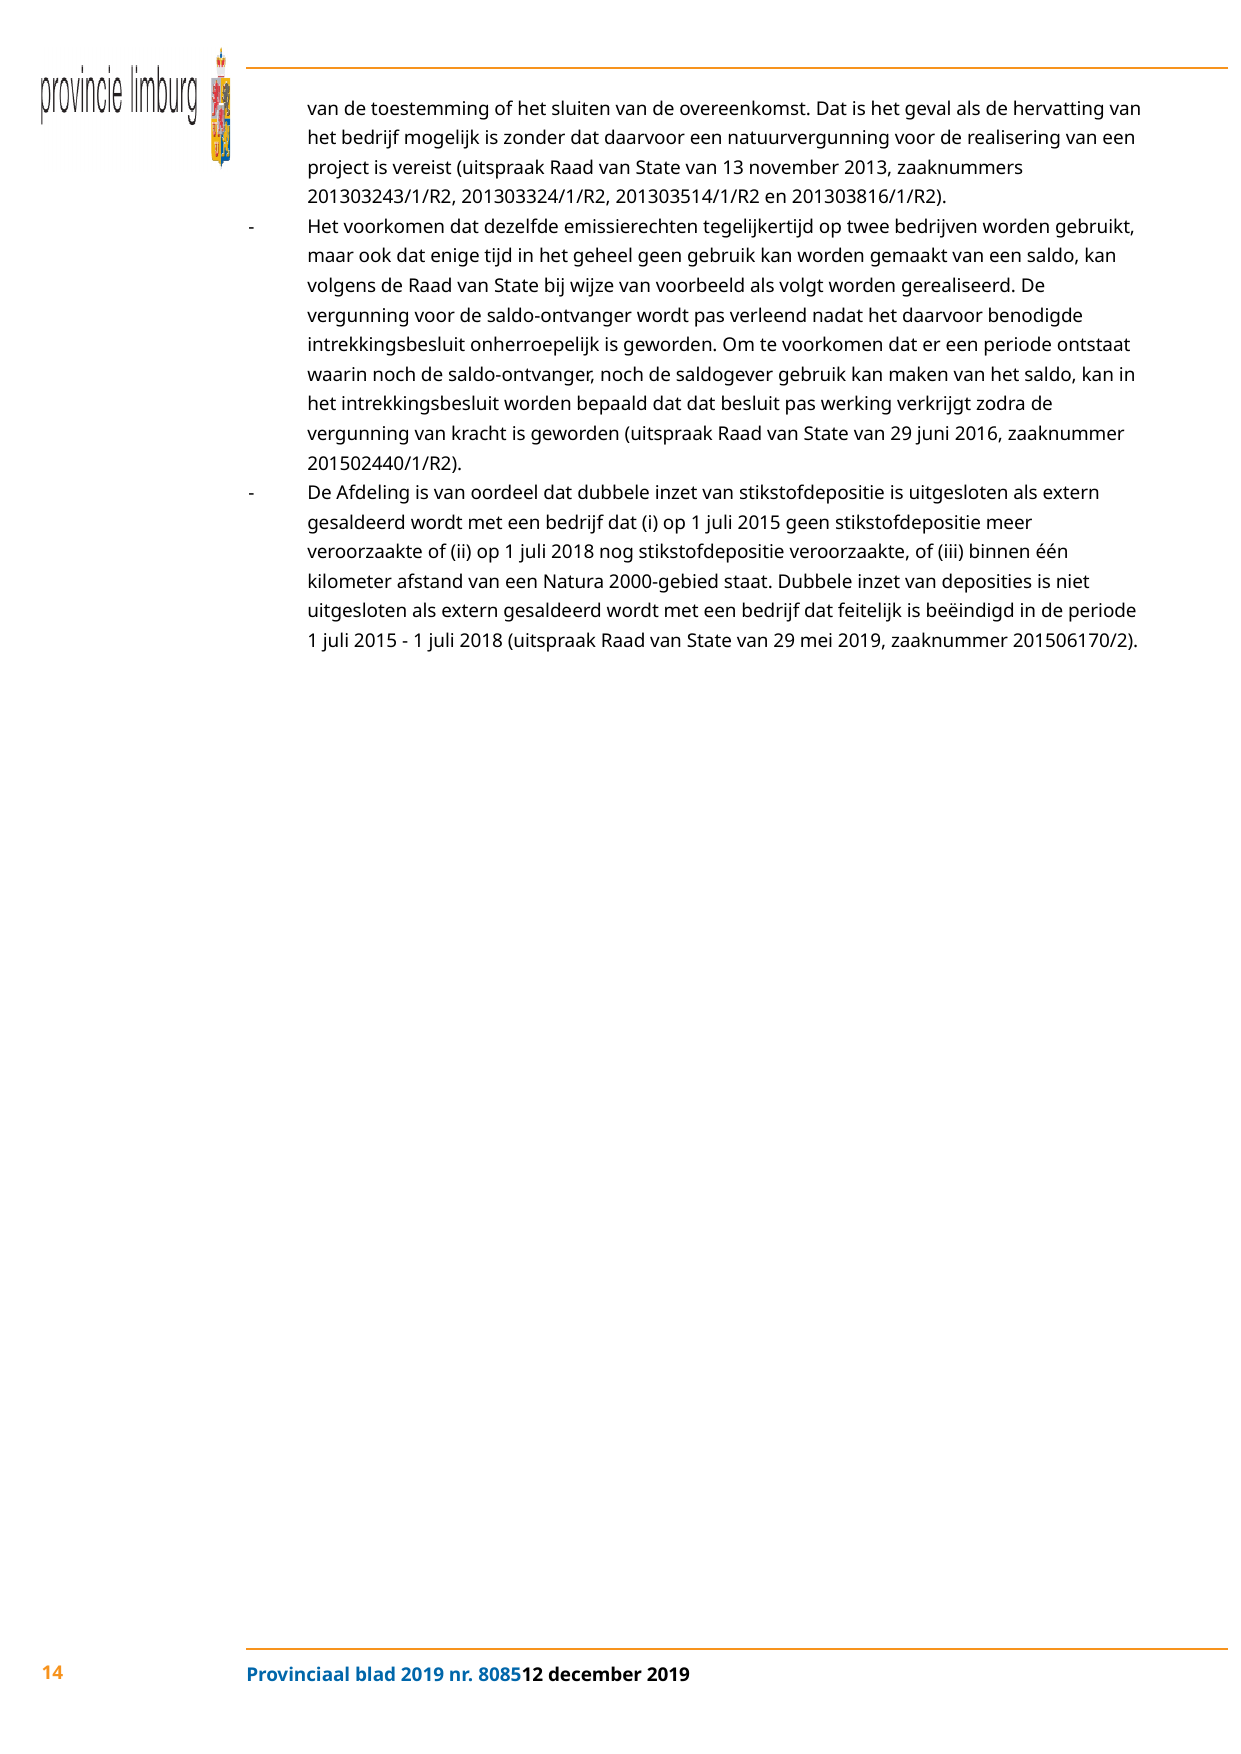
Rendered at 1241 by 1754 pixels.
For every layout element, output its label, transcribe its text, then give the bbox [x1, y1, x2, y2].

list De Afdeling is van oordeel dat dubbele inzet van stikstofdepositie is uitgesloten als extern gesaldeerd wordt met een bedrijf dat (i) op 1 juli 2015 geen stikstofdepositie meer veroorzaakte of (ii) op 1 juli 2018 nog stikstofdepositie veroorzaakte, of (iii) binnen één kilometer afstand van een Natura 2000-gebied staat. Dubbele inzet van deposities is niet uitgesloten als extern gesaldeerd wordt met een bedrijf dat feitelijk is beëindigd in de periode 1 juli 2015 - 1 juli 2018 (uitspraak Raad van State van 29 mei 2019, zaaknummer 201506170/2). [248, 479, 1152, 653]
list van de toestemming of het sluiten van de overeenkomst. Dat is het geval als de hervatting van het bedrijf mogelijk is zonder dat daarvoor een natuurvergunning voor de realisering van een project is vereist (uitspraak Raad van State van 13 november 2013, zaaknummers 201303243/1/R2, 201303324/1/R2, 201303514/1/R2 en 201303816/1/R2). [248, 95, 1152, 209]
list Het voorkomen dat dezelfde emissierechten tegelijkertijd op twee bedrijven worden gebruikt, maar ook dat enige tijd in het geheel geen gebruik kan worden gemaakt van een saldo, kan volgens de Raad van State bij wijze van voorbeeld als volgt worden gerealiseerd. De vergunning voor de saldo-ontvanger wordt pas verleend nadat het daarvoor benodigde intrekkingsbesluit onherroepelijk is geworden. Om te voorkomen dat er een periode ontstaat waarin noch de saldo-ontvanger, noch de saldogever gebruik kan maken van het saldo, kan in het intrekkingsbesluit worden bepaald dat dat besluit pas werking verkrijgt zodra de vergunning van kracht is geworden (uitspraak Raad van State van 29 juni 2016, zaaknummer 201502440/1/R2). [248, 213, 1152, 476]
picture [41, 47, 231, 172]
